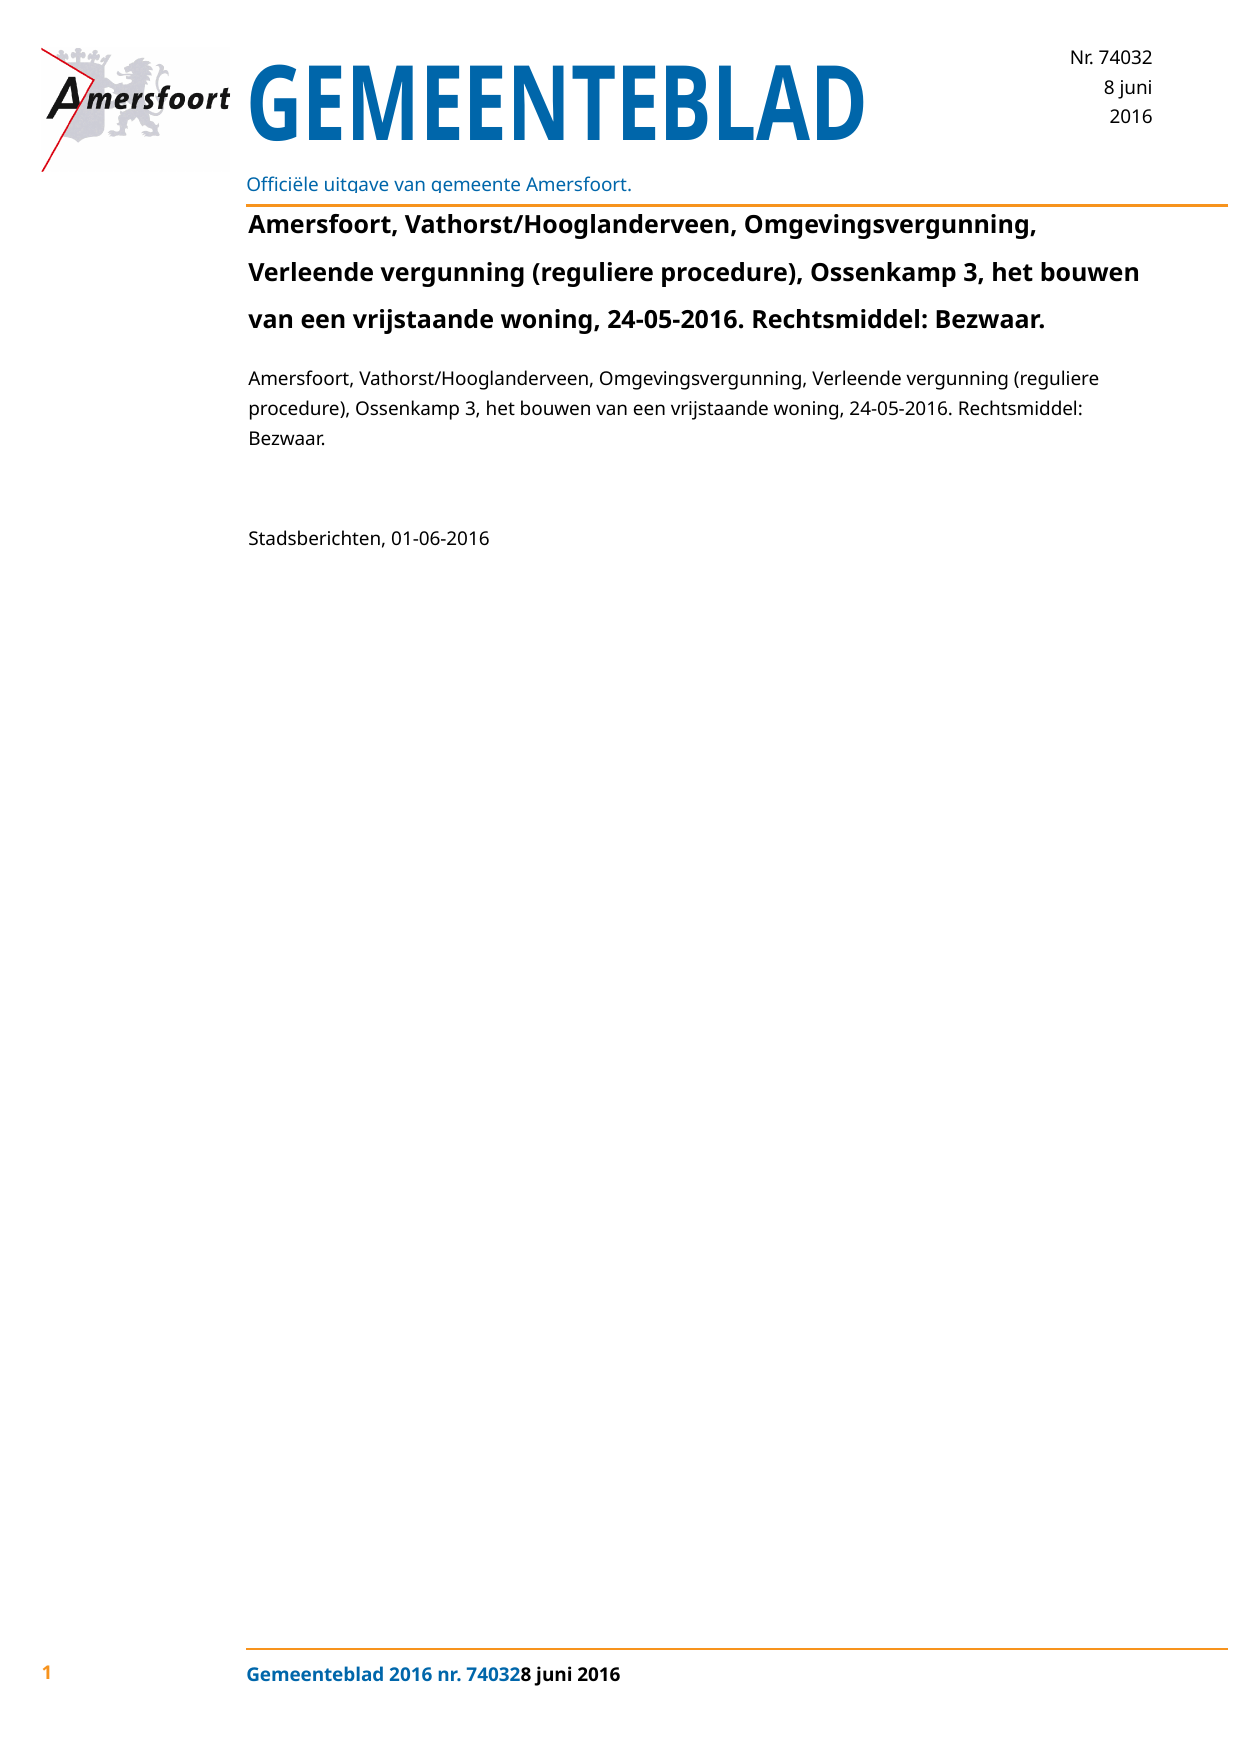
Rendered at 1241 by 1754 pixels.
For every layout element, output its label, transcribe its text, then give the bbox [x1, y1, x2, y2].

text Amersfoort, Vathorst/Hooglanderveen, Omgevingsvergunning, Verleende vergunning (reguliere procedure), Ossenkamp 3, het bouwen van een vrijstaande woning, 24-05-2016. Rechtsmiddel: Bezwaar. [248, 366, 1152, 450]
picture [41, 47, 231, 172]
text Stadsberichten, 01-06-2016 [248, 526, 1152, 551]
text Amersfoort, Vathorst/Hooglanderveen, Omgevingsvergunning, Verleende vergunning (reguliere procedure), Ossenkamp 3, het bouwen van een vrijstaande woning, 24-05-2016. Rechtsmiddel: Bezwaar. [248, 207, 1152, 336]
